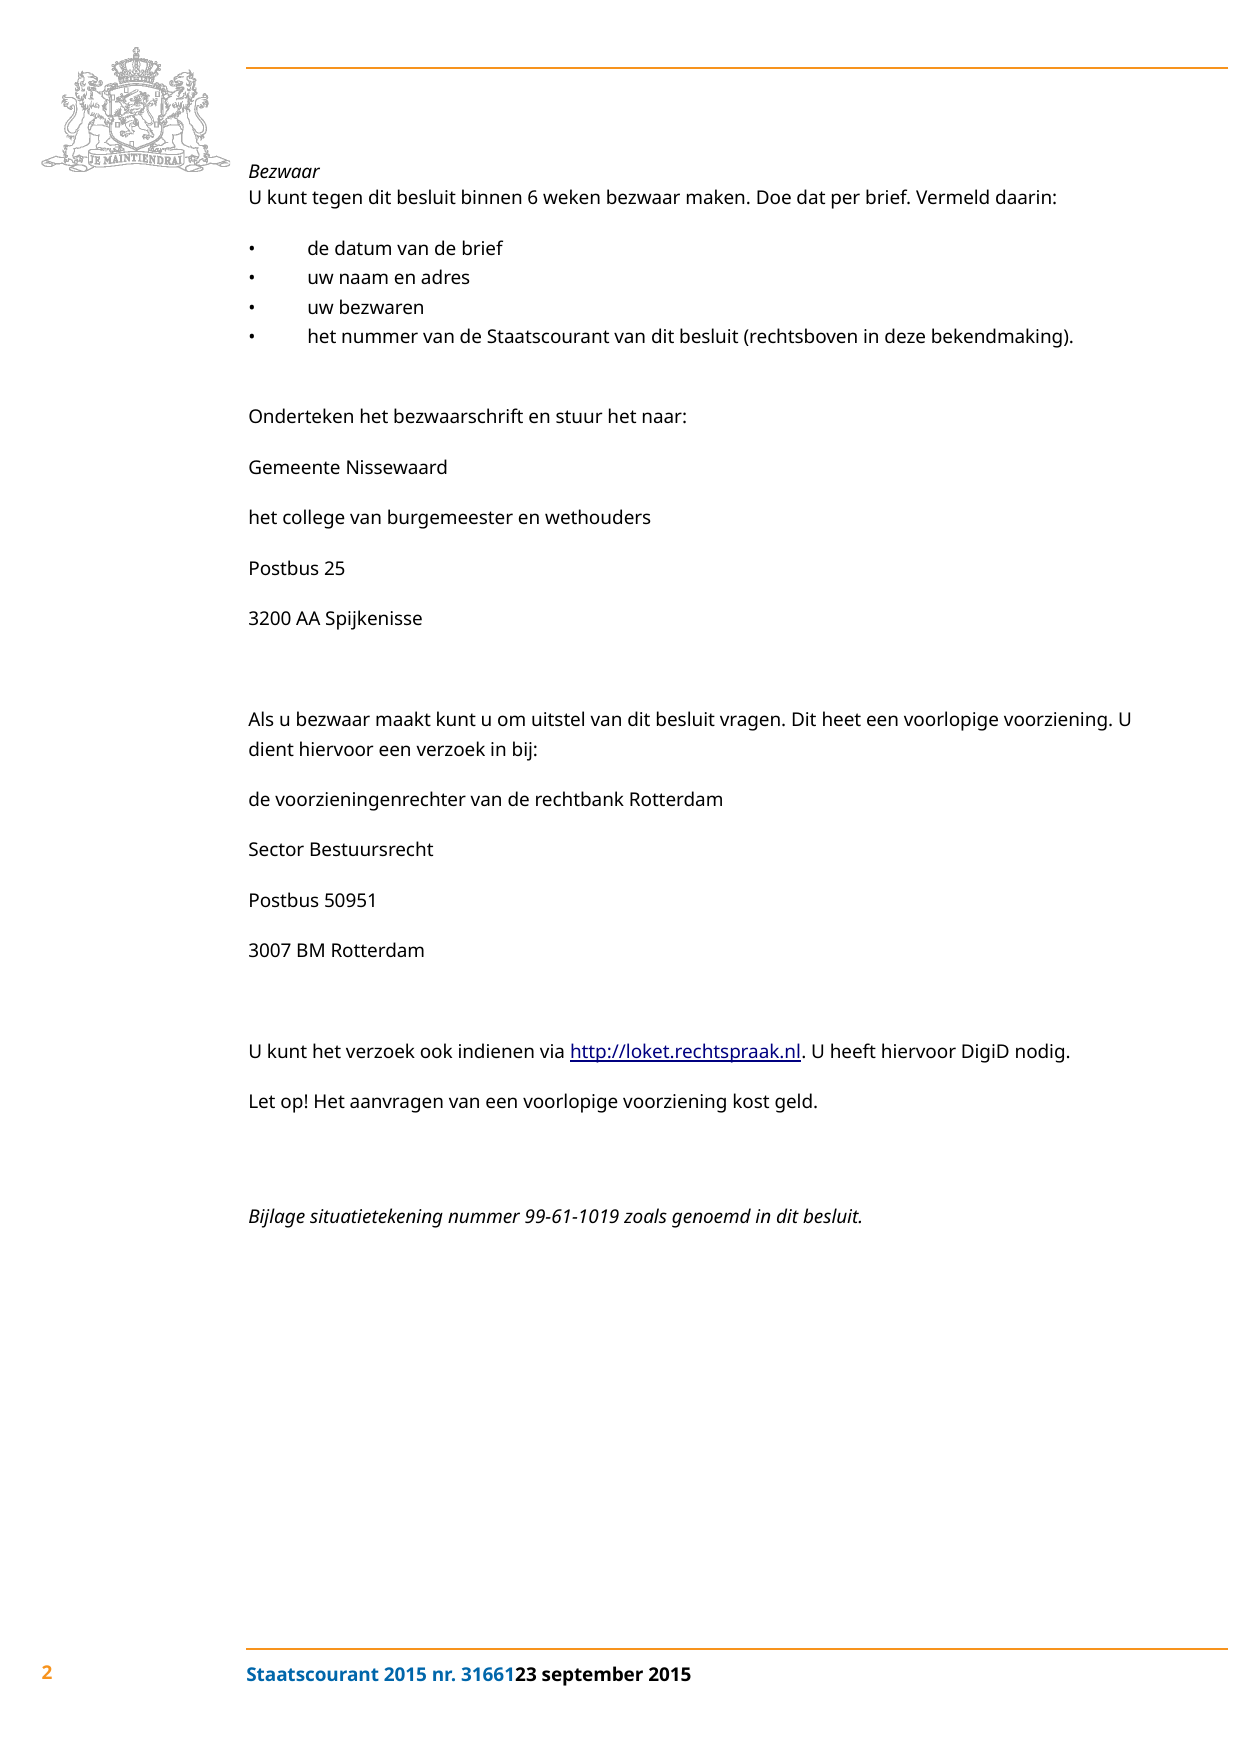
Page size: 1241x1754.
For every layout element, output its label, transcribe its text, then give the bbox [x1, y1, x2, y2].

text U kunt tegen dit besluit binnen 6 weken bezwaar maken. Doe dat per brief. Vermeld daarin: [248, 184, 1152, 210]
list uw bezwaren [248, 294, 1152, 320]
text Bezwaar [248, 159, 1152, 184]
text Als u bezwaar maakt kunt u om uitstel van dit besluit vragen. Dit heet een voorlopige voorziening. U dient hiervoor een verzoek in bij: [248, 706, 1152, 761]
text 3007 BM Rotterdam [248, 937, 1152, 963]
text Gemeente Nissewaard [248, 454, 1152, 480]
text U kunt het verzoek ook indienen via http://loket.rechtspraak.nl. U heeft hiervoor DigiD nodig. [248, 1038, 1152, 1064]
text het college van burgemeester en wethouders [248, 504, 1152, 530]
text de voorzieningenrechter van de rechtbank Rotterdam [248, 786, 1152, 812]
list het nummer van de Staatscourant van dit besluit (rechtsboven in deze bekendmaking). [248, 324, 1152, 349]
text Postbus 50951 [248, 887, 1152, 913]
text Let op! Het aanvragen van een voorlopige voorziening kost geld. [248, 1089, 1152, 1114]
text Onderteken het bezwaarschrift en stuur het naar: [248, 404, 1152, 429]
list de datum van de brief [248, 235, 1152, 261]
picture [41, 47, 231, 172]
list uw naam en adres [248, 264, 1152, 290]
text Bijlage situatietekening nummer 99-61-1019 zoals genoemd in dit besluit. [248, 1203, 1152, 1229]
text Postbus 25 [248, 555, 1152, 581]
text Sector Bestuursrecht [248, 837, 1152, 862]
text 3200 AA Spijkenisse [248, 605, 1152, 631]
